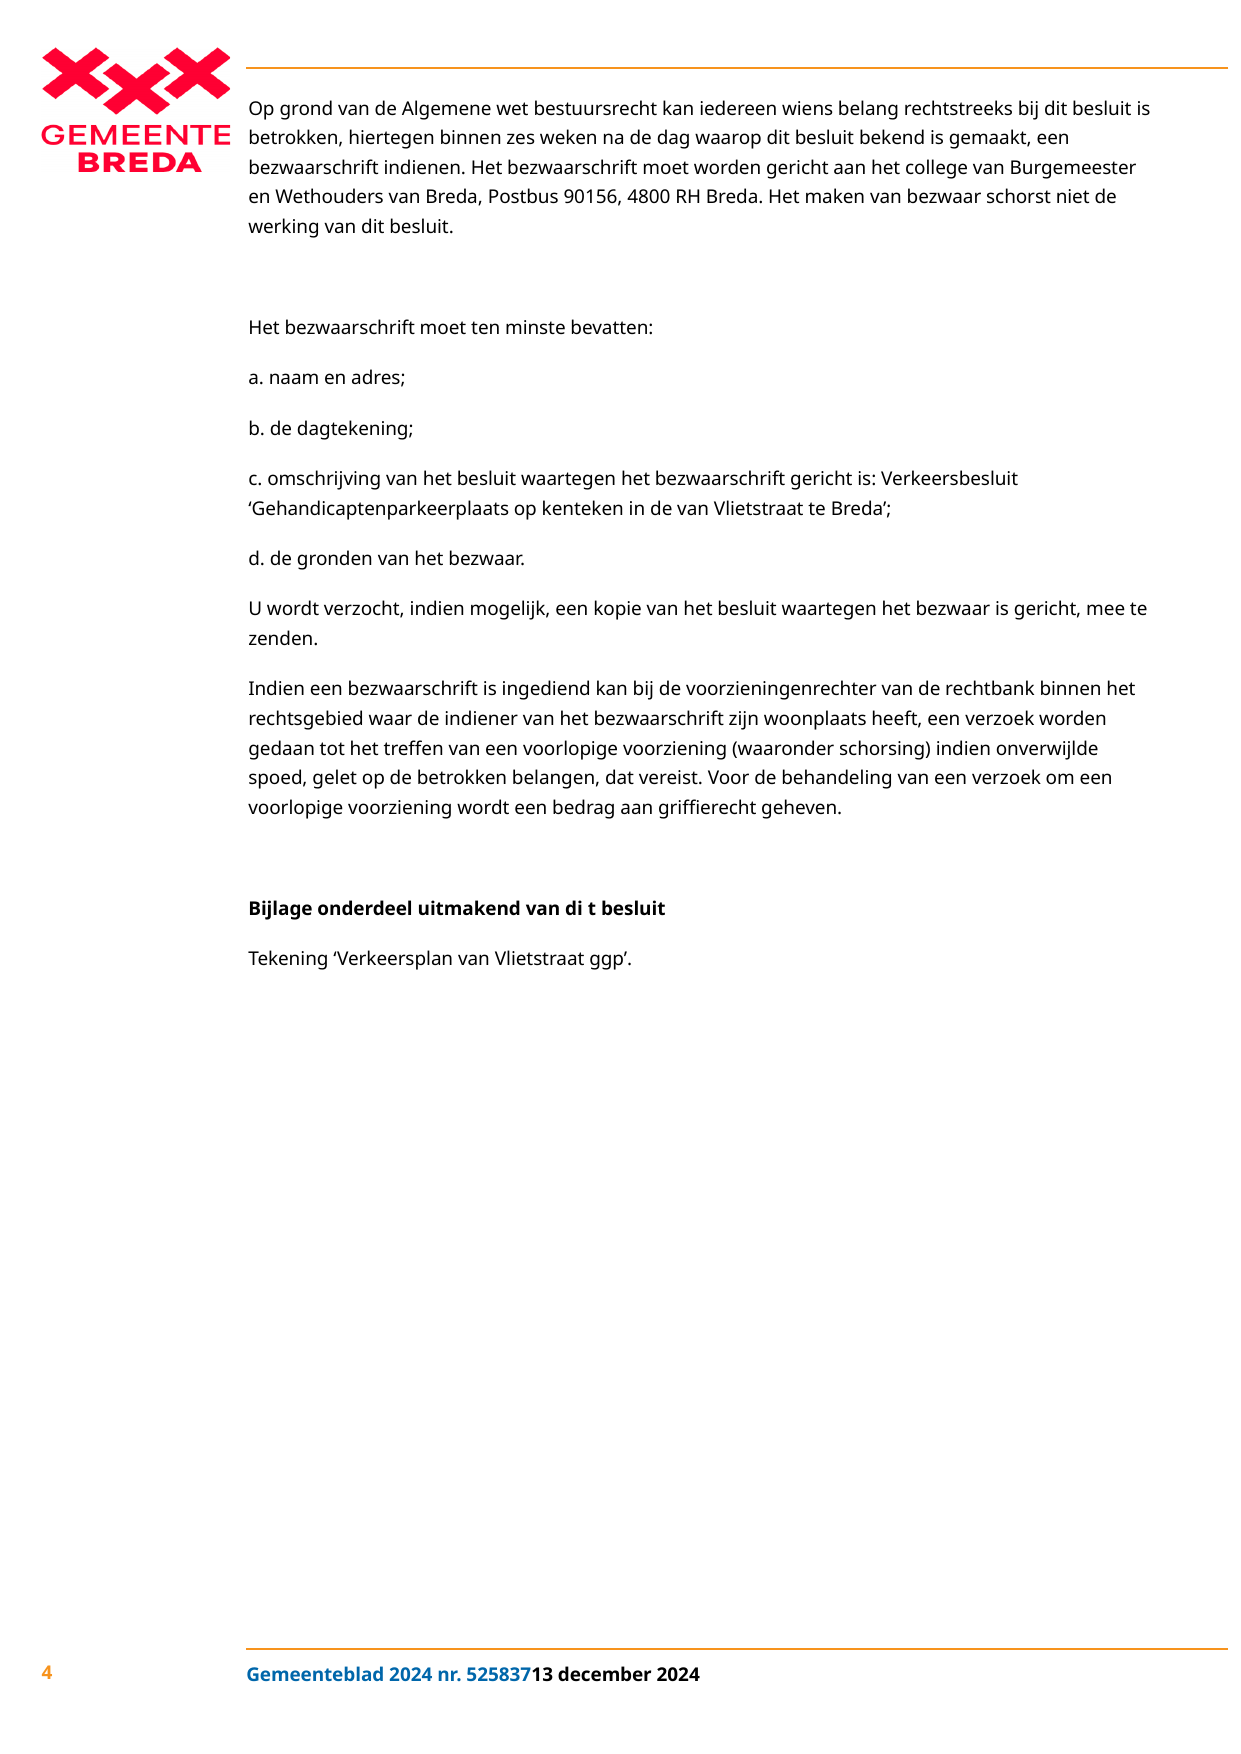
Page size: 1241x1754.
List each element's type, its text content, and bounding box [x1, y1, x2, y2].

text Op grond van de Algemene wet bestuursrecht kan iedereen wiens belang rechtstreeks bij dit besluit is betrokken, hiertegen binnen zes weken na de dag waarop dit besluit bekend is gemaakt, een bezwaarschrift indienen. Het bezwaarschrift moet worden gericht aan het college van Burgemeester en Wethouders van Breda, Postbus 90156, 4800 RH Breda. Het maken van bezwaar schorst niet de werking van dit besluit. [248, 95, 1152, 239]
text U wordt verzocht, indien mogelijk, een kopie van het besluit waartegen het bezwaar is gericht, mee te zenden. [248, 596, 1152, 651]
text c. omschrijving van het besluit waartegen het bezwaarschrift gericht is: Verkeersbesluit ‘Gehandicaptenparkeerplaats op kenteken in de van Vlietstraat te Breda’; [248, 465, 1152, 521]
text Tekening ‘Verkeersplan van Vlietstraat ggp’. [248, 945, 1152, 971]
picture [41, 47, 231, 172]
text Indien een bezwaarschrift is ingediend kan bij de voorzieningenrechter van de rechtbank binnen het rechtsgebied waar de indiener van het bezwaarschrift zijn woonplaats heeft, een verzoek worden gedaan tot het treffen van een voorlopige voorziening (waaronder schorsing) indien onverwijlde spoed, gelet op de betrokken belangen, dat vereist. Voor de behandeling van een verzoek om een voorlopige voorziening wordt een bedrag aan griffierecht geheven. [248, 676, 1152, 820]
text Bijlage onderdeel uitmakend van di t besluit [248, 895, 1152, 921]
text b. de dagtekening; [248, 415, 1152, 441]
text Het bezwaarschrift moet ten minste bevatten: [248, 314, 1152, 340]
text d. de gronden van het bezwaar. [248, 545, 1152, 571]
text a. naam en adres; [248, 364, 1152, 390]
